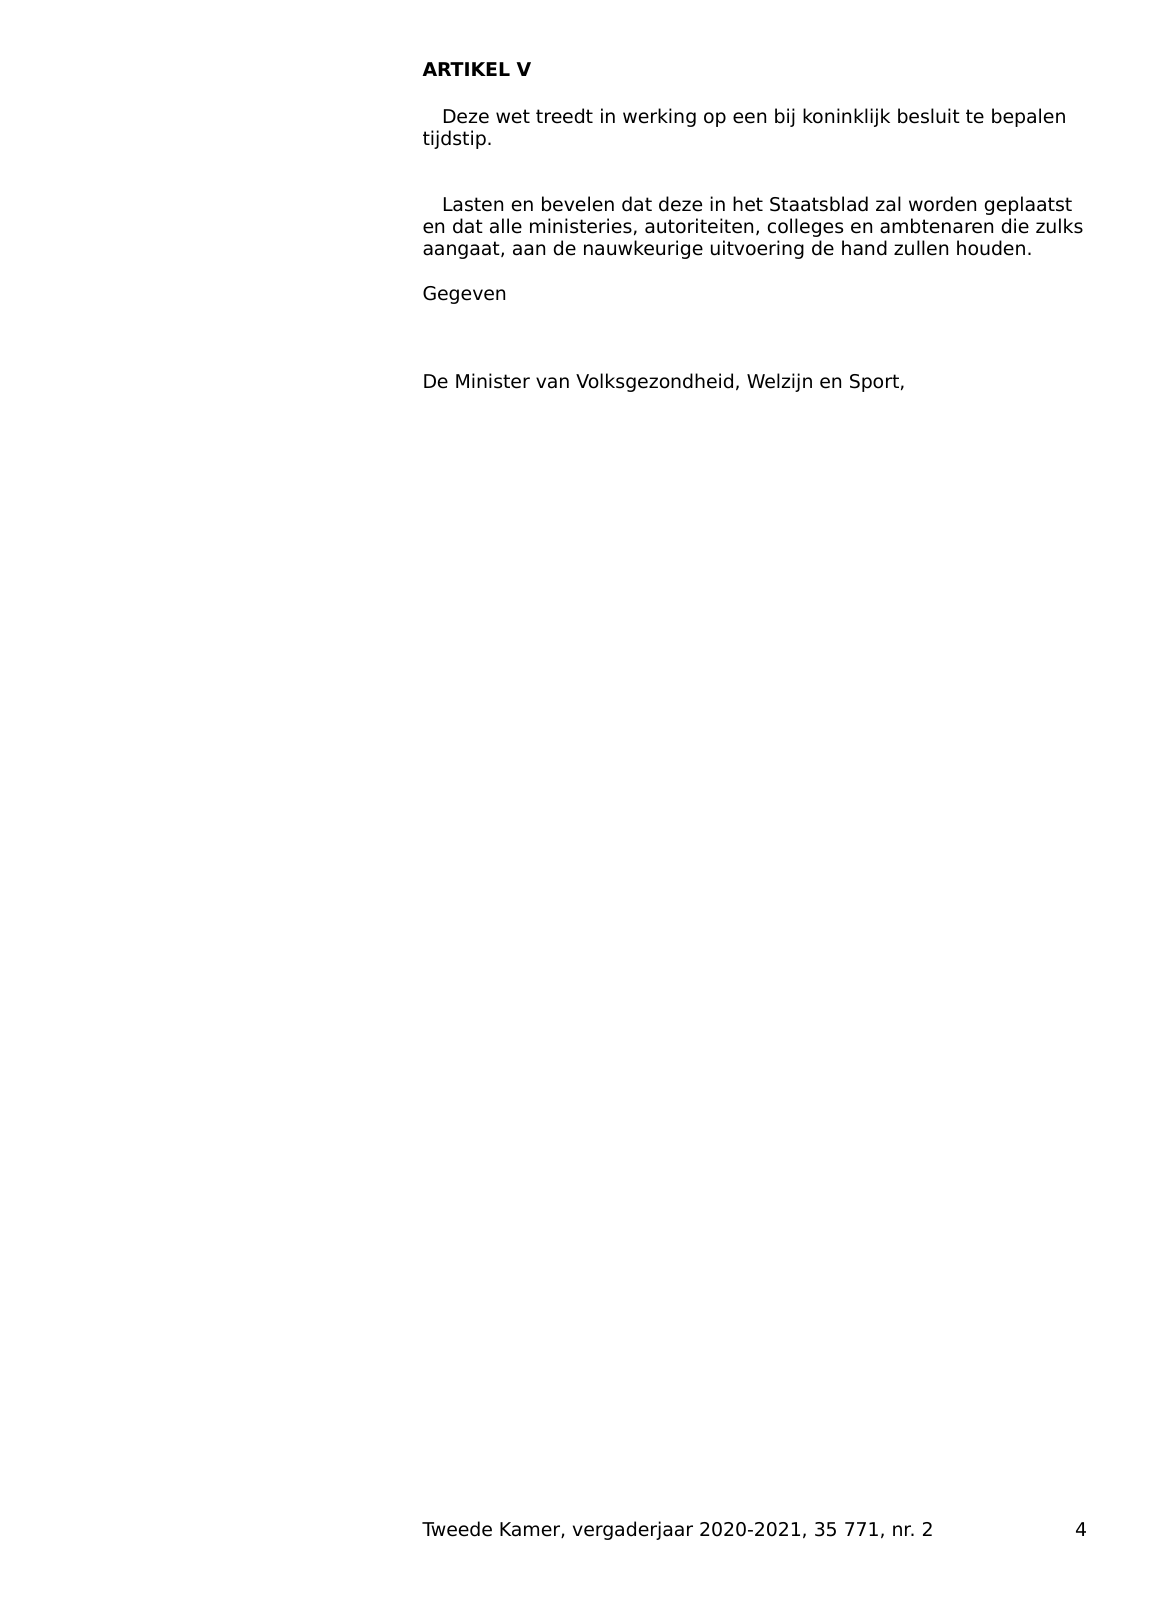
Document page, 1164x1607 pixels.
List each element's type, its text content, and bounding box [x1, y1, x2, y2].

text Deze wet treedt in werking op een bij koninklijk besluit te bepalen tijdstip. [422, 106, 1087, 150]
text Lasten en bevelen dat deze in het Staatsblad zal worden geplaatst en dat alle ministeries, autoriteiten, colleges en ambtenaren die zulks aangaat, aan de nauwkeurige uitvoering de hand zullen houden. [422, 194, 1087, 260]
subtitle ARTIKEL V [422, 59, 1087, 81]
text De Minister van Volksgezondheid, Welzijn en Sport, [422, 371, 1087, 393]
text Gegeven [422, 282, 1087, 304]
